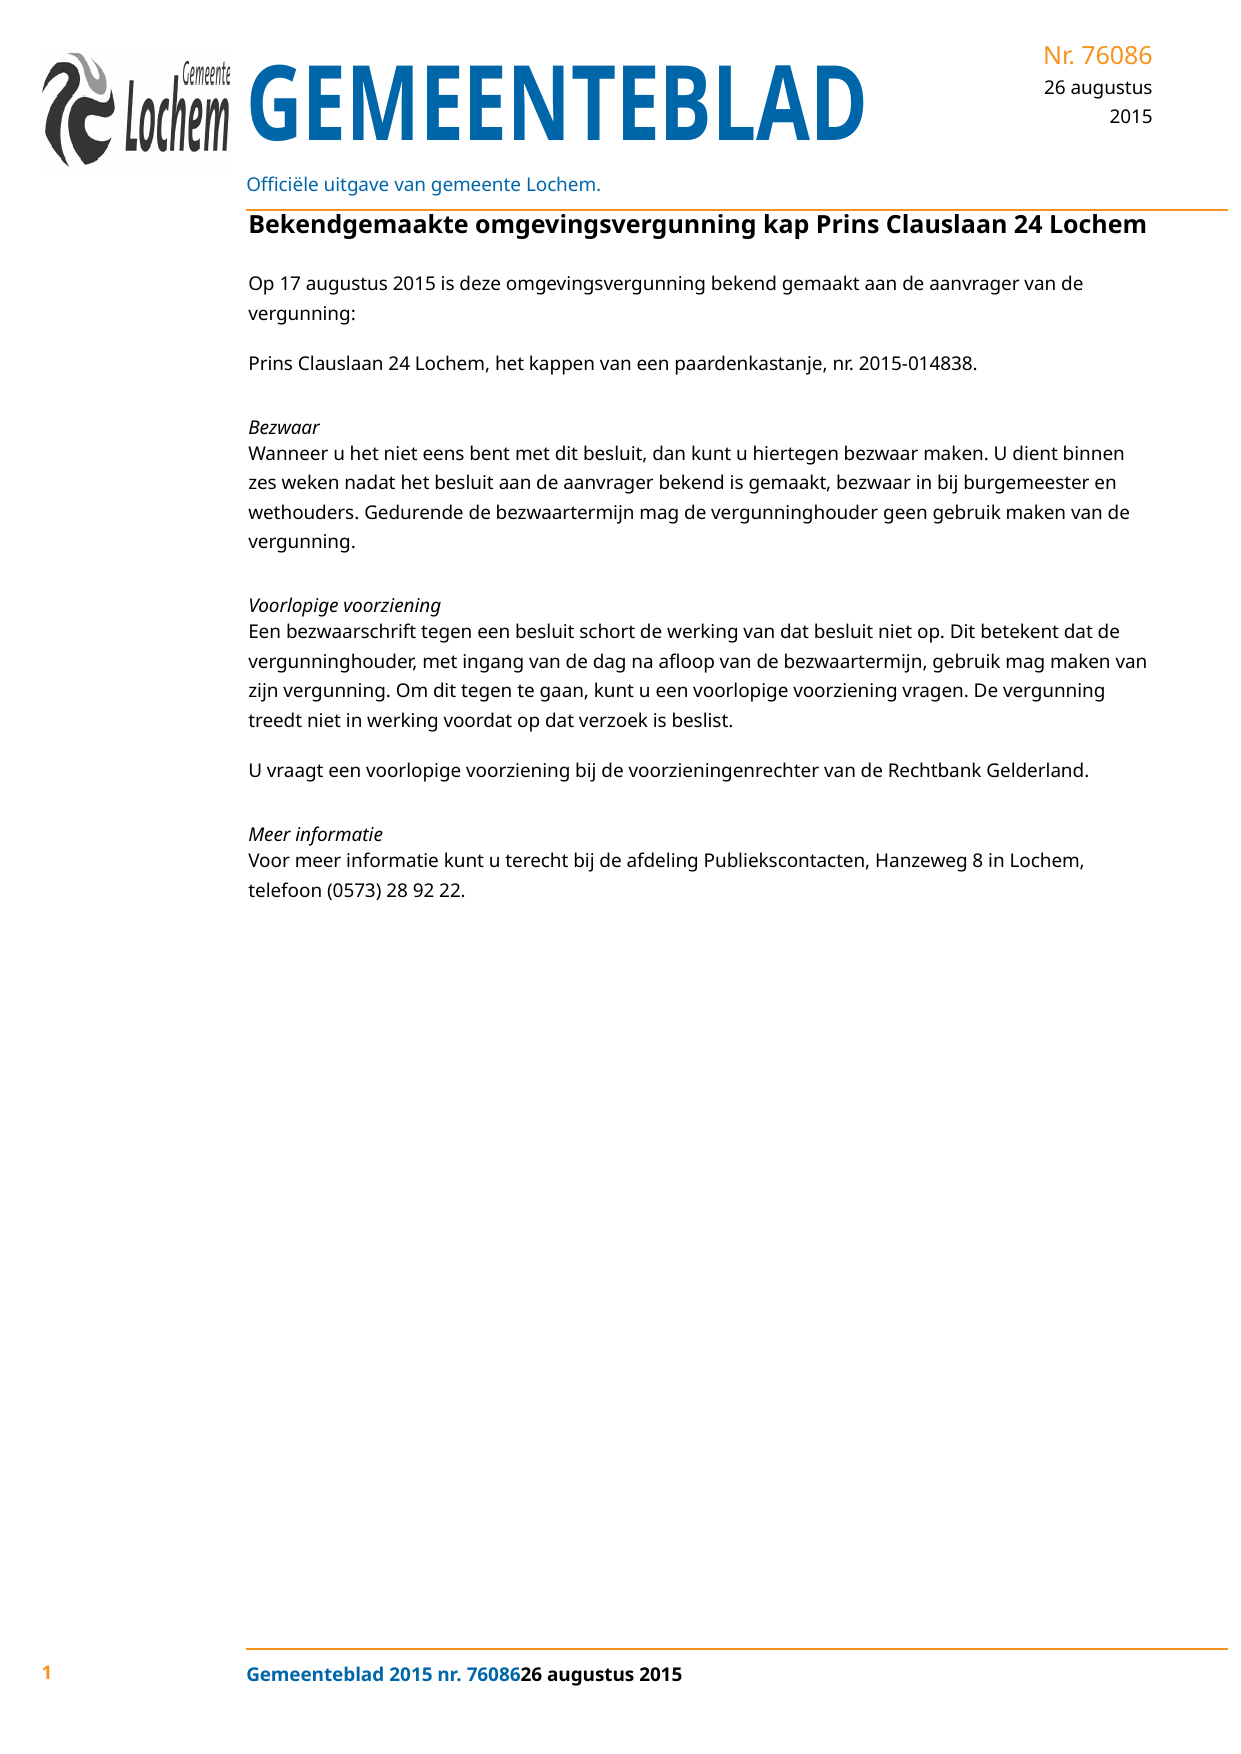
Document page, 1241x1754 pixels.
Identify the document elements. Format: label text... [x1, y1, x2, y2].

text Een bezwaarschrift tegen een besluit schort de werking van dat besluit niet op. Dit betekent dat de vergunninghouder, met ingang van de dag na afloop van de bezwaartermijn, gebruik mag maken van zijn vergunning. Om dit tegen te gaan, kunt u een voorlopige voorziening vragen. De vergunning treedt niet in werking voordat op dat verzoek is beslist. [248, 618, 1152, 733]
picture [41, 47, 231, 172]
text U vraagt een voorlopige voorziening bij de voorzieningenrechter van de Rechtbank Gelderland. [248, 758, 1152, 783]
text Voorlopige voorziening [248, 593, 1152, 618]
text Meer informatie [248, 822, 1152, 847]
text Op 17 augustus 2015 is deze omgevingsvergunning bekend gemaakt aan de aanvrager van de vergunning: [248, 270, 1152, 326]
text Wanneer u het niet eens bent met dit besluit, dan kunt u hiertegen bezwaar maken. U dient binnen zes weken nadat het besluit aan de aanvrager bekend is gemaakt, bezwaar in bij burgemeester en wethouders. Gedurende de bezwaartermijn mag de vergunninghouder geen gebruik maken van de vergunning. [248, 440, 1152, 554]
text Bezwaar [248, 414, 1152, 440]
text Bekendgemaakte omgevingsvergunning kap Prins Clauslaan 24 Lochem [248, 211, 1152, 241]
text Prins Clauslaan 24 Lochem, het kappen van een paardenkastanje, nr. 2015-014838. [248, 350, 1152, 376]
text Voor meer informatie kunt u terecht bij de afdeling Publiekscontacten, Hanzeweg 8 in Lochem, telefoon (0573) 28 92 22. [248, 847, 1152, 903]
